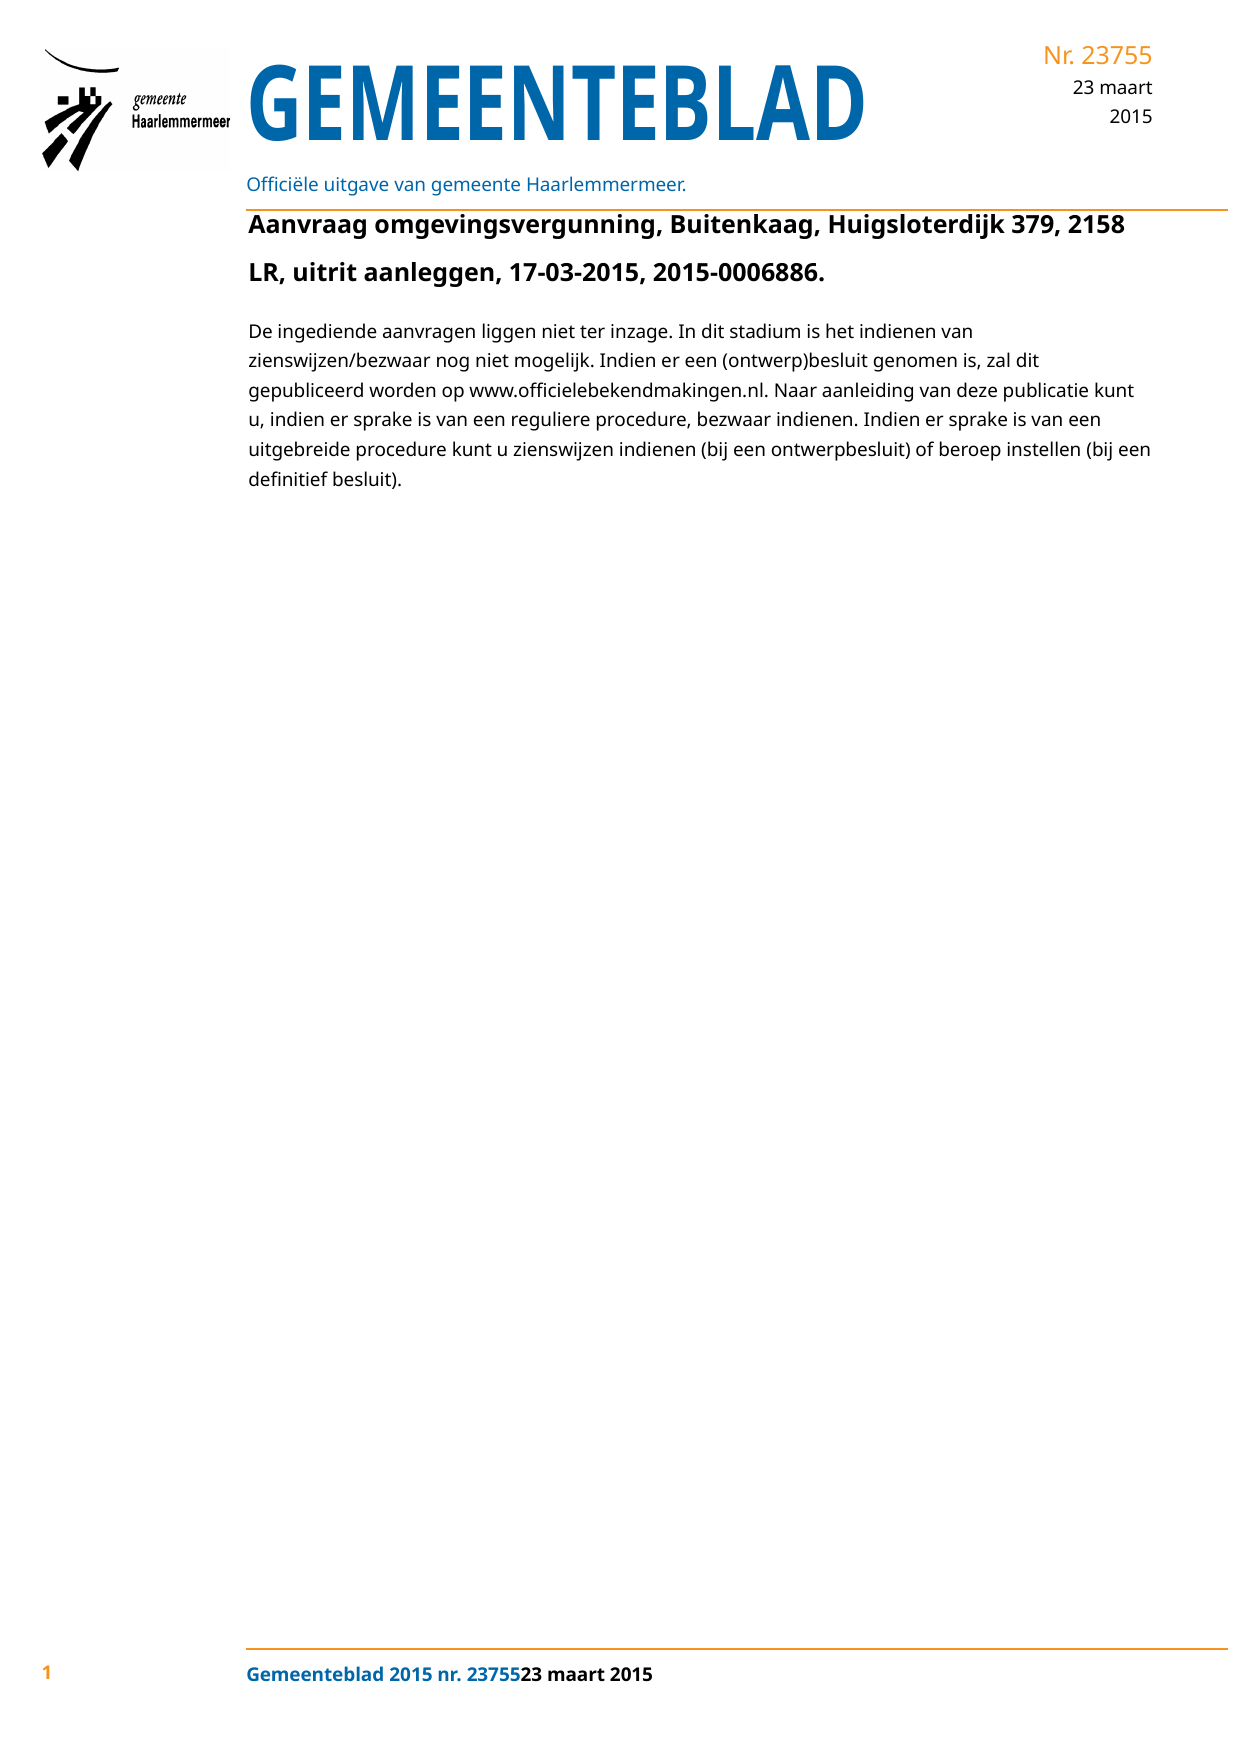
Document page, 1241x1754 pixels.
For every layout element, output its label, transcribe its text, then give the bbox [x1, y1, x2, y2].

text De ingediende aanvragen liggen niet ter inzage. In dit stadium is het indienen van zienswijzen/bezwaar nog niet mogelijk. Indien er een (ontwerp)besluit genomen is, zal dit gepubliceerd worden op www.officielebekendmakingen.nl. Naar aanleiding van deze publicatie kunt u, indien er sprake is van een reguliere procedure, bezwaar indienen. Indien er sprake is van een uitgebreide procedure kunt u zienswijzen indienen (bij een ontwerpbesluit) of beroep instellen (bij een definitief besluit). [248, 318, 1152, 492]
text Aanvraag omgevingsvergunning, Buitenkaag, Huigsloterdijk 379, 2158 LR, uitrit aanleggen, 17-03-2015, 2015-0006886. [248, 211, 1152, 288]
picture [41, 47, 231, 172]
